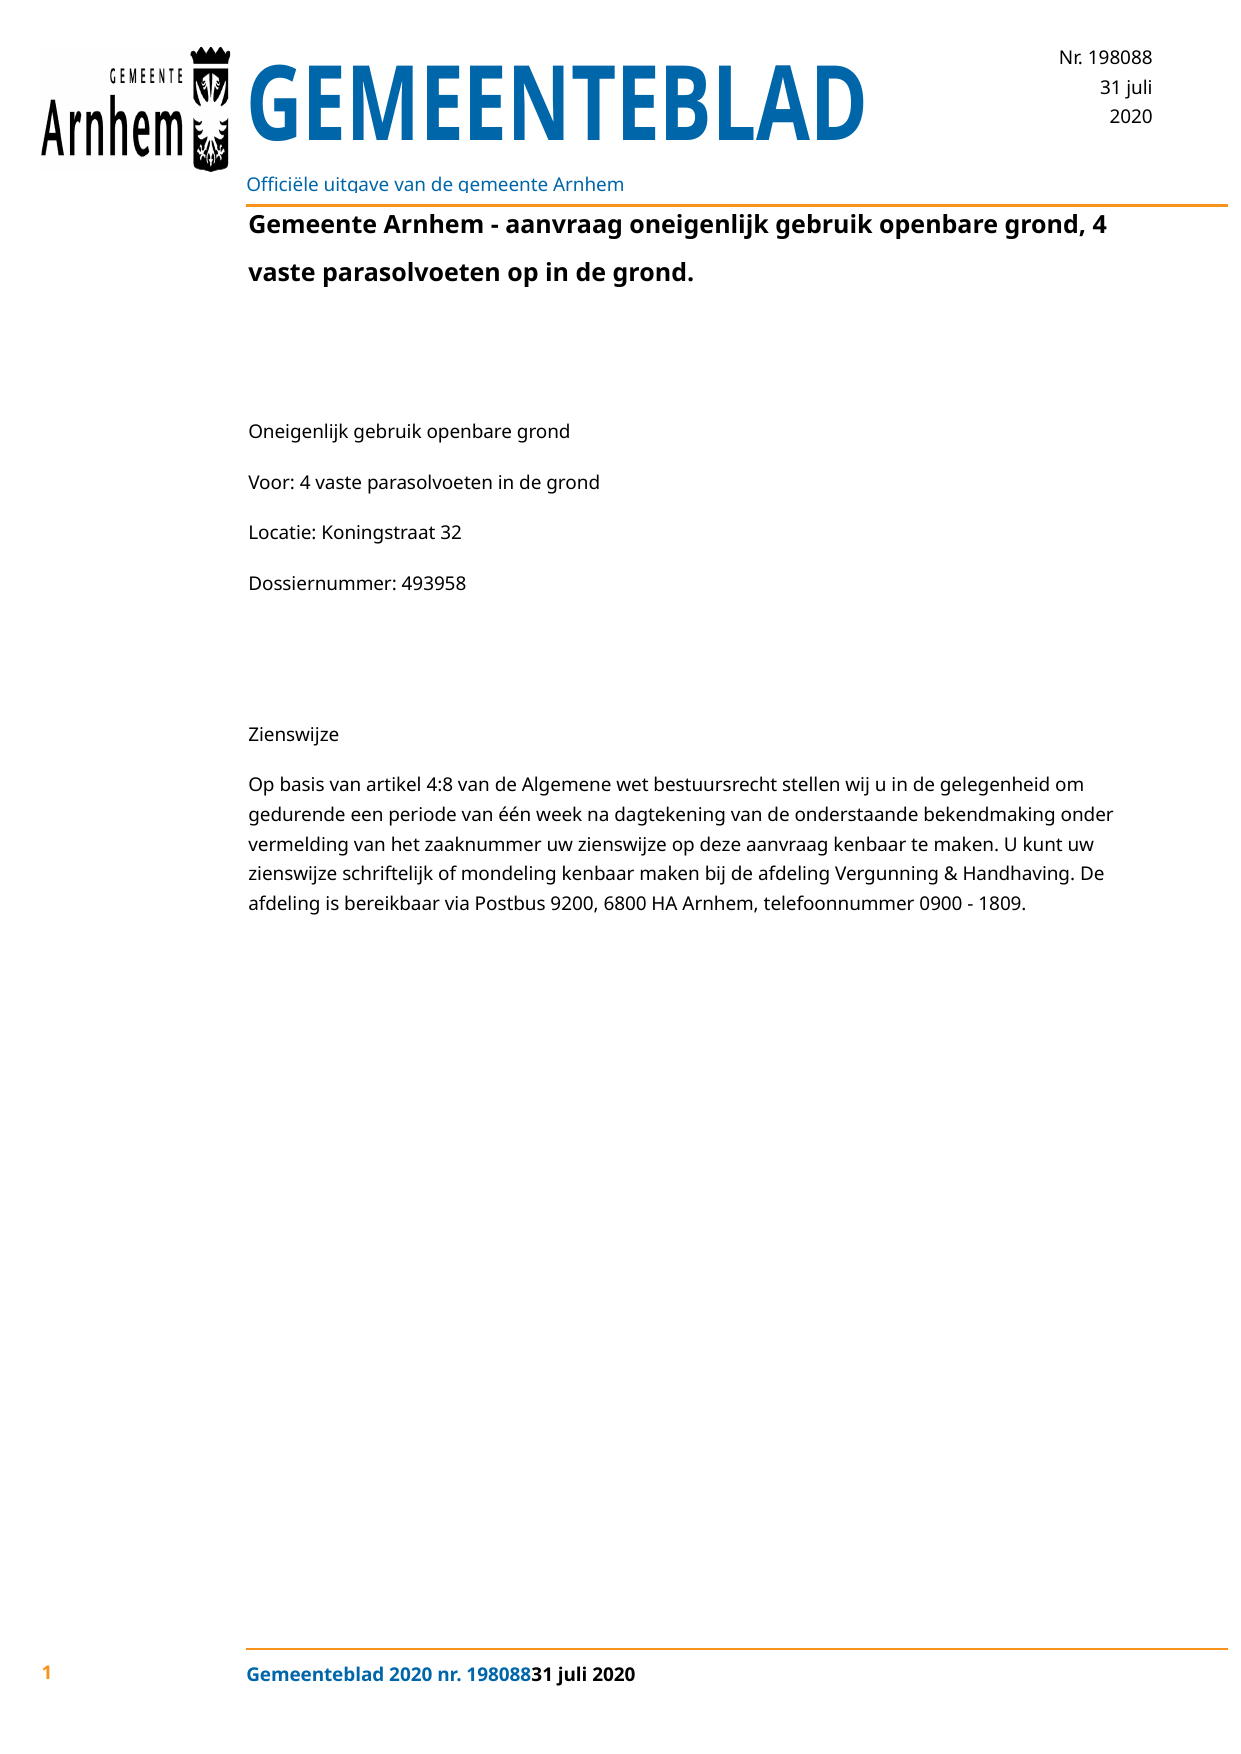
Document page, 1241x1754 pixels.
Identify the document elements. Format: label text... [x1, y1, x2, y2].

text Locatie: Koningstraat 32 [248, 519, 1152, 545]
text Zienswijze [248, 721, 1152, 747]
text Voor: 4 vaste parasolvoeten in de grond [248, 469, 1152, 495]
picture [41, 47, 231, 172]
text Oneigenlijk gebruik openbare grond [248, 419, 1152, 444]
text Dossiernummer: 493958 [248, 570, 1152, 596]
text Gemeente Arnhem - aanvraag oneigenlijk gebruik openbare grond, 4 vaste parasolvoeten op in de grond. [248, 207, 1152, 288]
text Op basis van artikel 4:8 van de Algemene wet bestuursrecht stellen wij u in de gelegenheid om gedurende een periode van één week na dagtekening van de onderstaande bekendmaking onder vermelding van het zaaknummer uw zienswijze op deze aanvraag kenbaar te maken. U kunt uw zienswijze schriftelijk of mondeling kenbaar maken bij de afdeling Vergunning & Handhaving. De afdeling is bereikbaar via Postbus 9200, 6800 HA Arnhem, telefoonnummer 0900 - 1809. [248, 772, 1152, 916]
